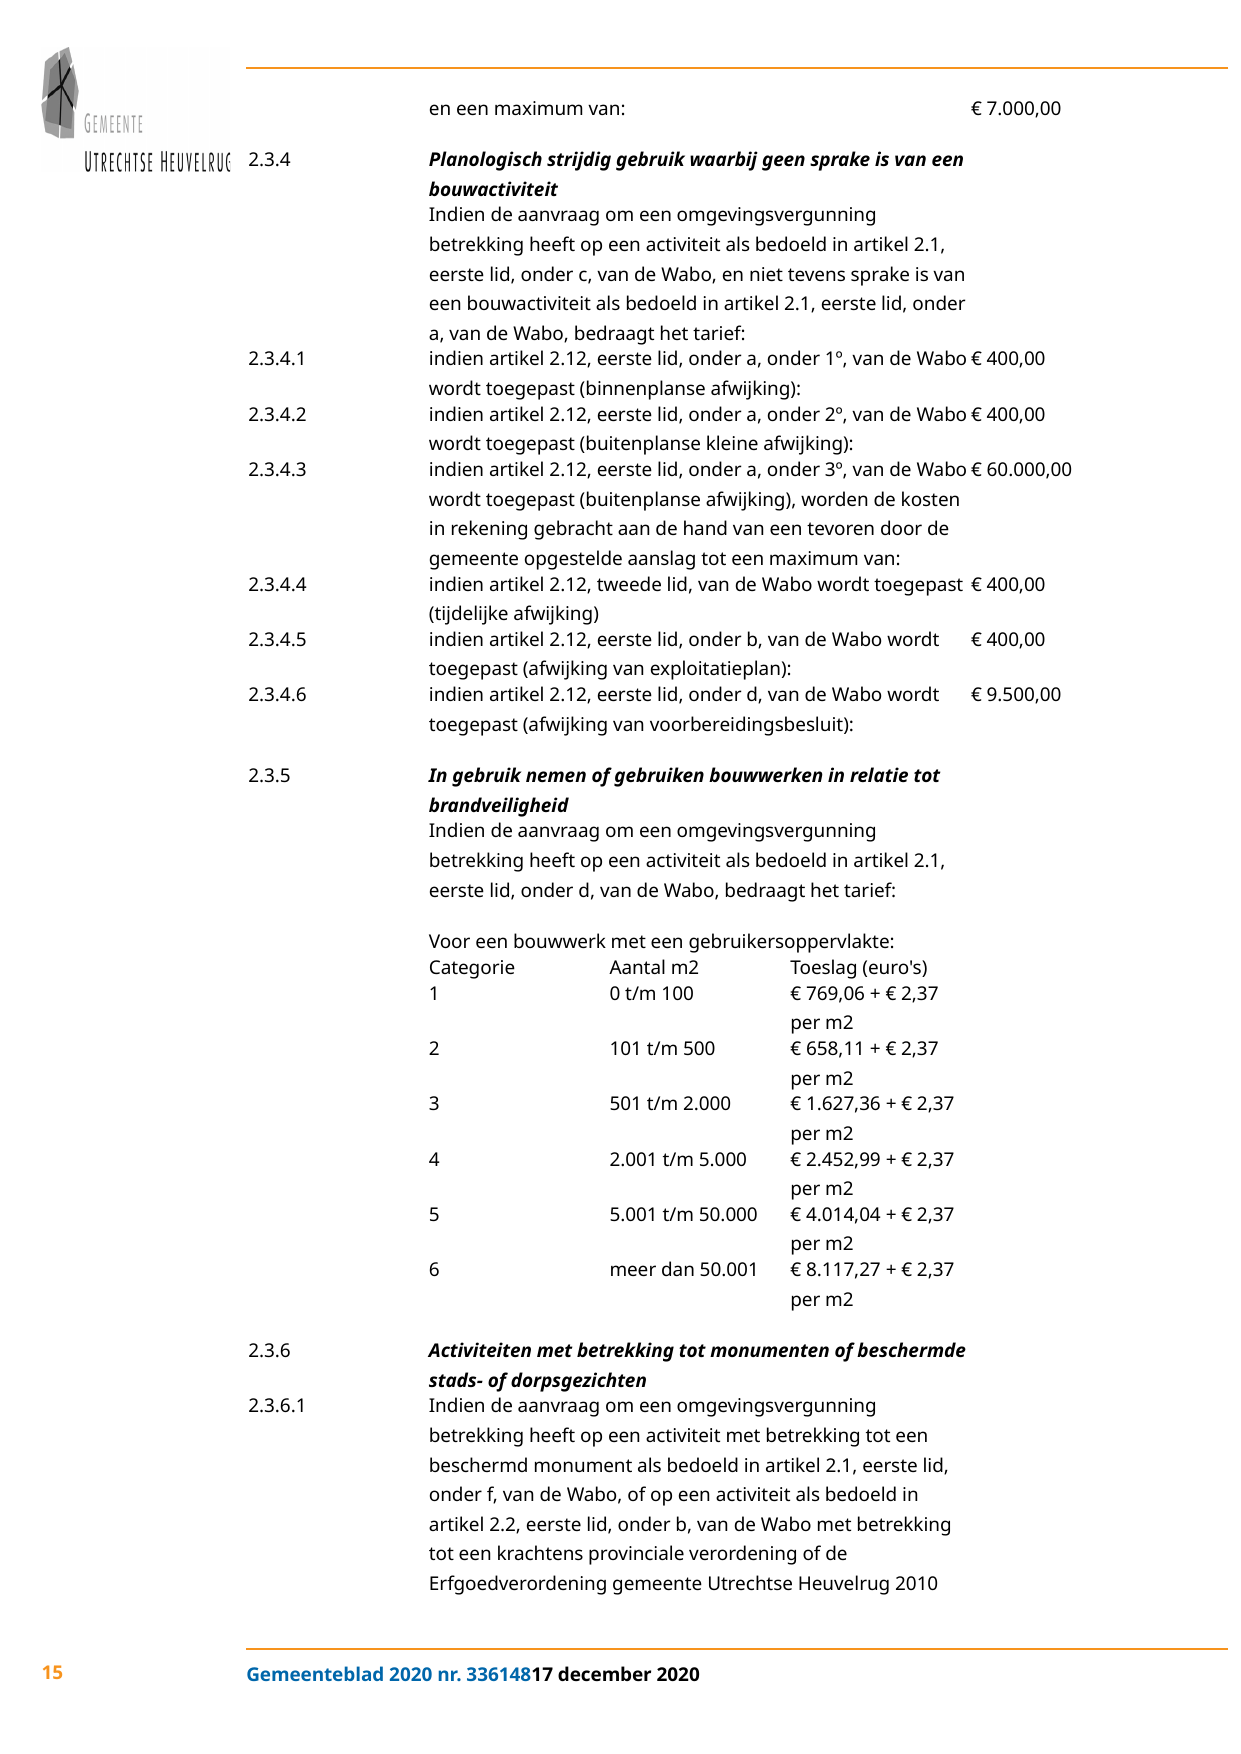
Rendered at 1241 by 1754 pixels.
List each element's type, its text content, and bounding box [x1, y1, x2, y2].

table_cell [971, 1312, 1152, 1337]
table_cell en een maximum van: [429, 95, 971, 121]
table_cell [971, 146, 1152, 202]
table_cell indien artikel 2.12, eerste lid, onder d, van de Wabo wordt toegepast (afwijking van voorbereidingsbesluit): [429, 681, 971, 737]
table_cell € 9.500,00 [971, 681, 1152, 737]
table_cell [971, 1146, 1152, 1201]
table_cell € 400,00 [971, 571, 1152, 626]
table_cell 4 [429, 1146, 609, 1201]
table_cell 2.3.4.5 [248, 626, 429, 681]
table_cell indien artikel 2.12, tweede lid, van de Wabo wordt toegepast (tijdelijke afwijking) [429, 571, 971, 626]
table_cell 101 t/m 500 [609, 1035, 790, 1090]
table_cell € 60.000,00 [971, 456, 1152, 571]
table_cell 2.3.4.1 [248, 346, 429, 401]
table_cell 2.3.4.3 [248, 456, 429, 571]
table_cell [429, 1312, 971, 1337]
table_cell 501 t/m 2.000 [609, 1090, 790, 1146]
picture [41, 47, 231, 172]
table_cell [248, 202, 429, 346]
table_cell [248, 1312, 429, 1337]
table_cell [248, 1090, 429, 1146]
table_cell [248, 928, 429, 954]
table_cell [248, 980, 429, 1035]
table_cell 3 [429, 1090, 609, 1146]
table_cell [429, 903, 971, 928]
table_cell 2.3.6.1 [248, 1393, 429, 1596]
table_cell [248, 1201, 429, 1256]
table_cell [429, 121, 971, 146]
table_cell € 400,00 [971, 346, 1152, 401]
table_cell Categorie [429, 954, 609, 980]
table_cell 5.001 t/m 50.000 [609, 1201, 790, 1256]
table_cell 2.3.4.6 [248, 681, 429, 737]
table_cell € 769,06 + € 2,37 per m2 [790, 980, 971, 1035]
table_cell [248, 95, 429, 146]
table_cell Indien de aanvraag om een omgevingsvergunning betrekking heeft op een activiteit als bedoeld in artikel 2.1, eerste lid, onder c, van de Wabo, en niet tevens sprake is van een bouwactiviteit als bedoeld in artikel 2.1, eerste lid, onder a, van de Wabo, bedraagt het tarief: [429, 202, 971, 346]
table_cell [248, 903, 429, 928]
table_cell [971, 1035, 1152, 1090]
table_cell [971, 121, 1152, 146]
table_cell In gebruik nemen of gebruiken bouwwerken in relatie tot brandveiligheid [429, 763, 971, 818]
table_cell [971, 903, 1152, 928]
table_cell € 1.627,36 + € 2,37 per m2 [790, 1090, 971, 1146]
table_cell 2.001 t/m 5.000 [609, 1146, 790, 1201]
table_cell [971, 1201, 1152, 1256]
table_cell € 400,00 [971, 626, 1152, 681]
table_cell Activiteiten met betrekking tot monumenten of beschermde stads- of dorpsgezichten [429, 1338, 971, 1393]
table_cell indien artikel 2.12, eerste lid, onder a, onder 2º, van de Wabo wordt toegepast (buitenplanse kleine afwijking): [429, 401, 971, 456]
table_cell 5 [429, 1201, 609, 1256]
table_cell [971, 980, 1152, 1035]
table_cell € 7.000,00 [971, 95, 1152, 121]
table_cell € 4.014,04 + € 2,37 per m2 [790, 1201, 971, 1256]
table_cell 1 [429, 980, 609, 1035]
table_cell [971, 763, 1152, 818]
table_cell 2.3.4.2 [248, 401, 429, 456]
table_cell € 400,00 [971, 401, 1152, 456]
table_cell [971, 1256, 1152, 1312]
table_cell [971, 818, 1152, 903]
table_cell Aantal m2 [609, 954, 790, 980]
table_cell [248, 1146, 429, 1201]
table_cell [248, 1256, 429, 1312]
table_cell [971, 954, 1152, 980]
table_cell 2.3.4 [248, 146, 429, 202]
table_cell [248, 818, 429, 903]
table_cell [971, 737, 1152, 762]
table_cell 2.3.5 [248, 763, 429, 818]
table_cell Toeslag (euro's) [790, 954, 971, 980]
table_cell indien artikel 2.12, eerste lid, onder b, van de Wabo wordt toegepast (afwijking van exploitatieplan): [429, 626, 971, 681]
table_cell 0 t/m 100 [609, 980, 790, 1035]
table_cell [248, 1035, 429, 1090]
table_cell [248, 954, 429, 980]
table_cell meer dan 50.001 [609, 1256, 790, 1312]
table_cell € 658,11 + € 2,37 per m2 [790, 1035, 971, 1090]
table_cell € 2.452,99 + € 2,37 per m2 [790, 1146, 971, 1201]
table_cell [971, 202, 1152, 346]
table_cell € 8.117,27 + € 2,37 per m2 [790, 1256, 971, 1312]
table_cell indien artikel 2.12, eerste lid, onder a, onder 1º, van de Wabo wordt toegepast (binnenplanse afwijking): [429, 346, 971, 401]
table_cell [248, 737, 429, 762]
table_cell Planologisch strijdig gebruik waarbij geen sprake is van een bouwactiviteit [429, 146, 971, 202]
table_cell 2.3.4.4 [248, 571, 429, 626]
table_cell [971, 1338, 1152, 1393]
table_cell [429, 737, 971, 762]
table_cell 2.3.6 [248, 1338, 429, 1393]
table_cell 2 [429, 1035, 609, 1090]
table_cell [971, 928, 1152, 954]
table_cell Voor een bouwwerk met een gebruikersoppervlakte: [429, 928, 971, 954]
table_cell [971, 1090, 1152, 1146]
table_cell Indien de aanvraag om een omgevingsvergunning betrekking heeft op een activiteit als bedoeld in artikel 2.1, eerste lid, onder d, van de Wabo, bedraagt het tarief: [429, 818, 971, 903]
table_cell [971, 1393, 1152, 1596]
table_cell indien artikel 2.12, eerste lid, onder a, onder 3º, van de Wabo wordt toegepast (buitenplanse afwijking), worden de kosten in rekening gebracht aan de hand van een tevoren door de gemeente opgestelde aanslag tot een maximum van: [429, 456, 971, 571]
table_cell 6 [429, 1256, 609, 1312]
table_cell Indien de aanvraag om een omgevingsvergunning betrekking heeft op een activiteit met betrekking tot een beschermd monument als bedoeld in artikel 2.1, eerste lid, onder f, van de Wabo, of op een activiteit als bedoeld in artikel 2.2, eerste lid, onder b, van de Wabo met betrekking tot een krachtens provinciale verordening of de Erfgoedverordening gemeente Utrechtse Heuvelrug 2010 [429, 1393, 971, 1596]
